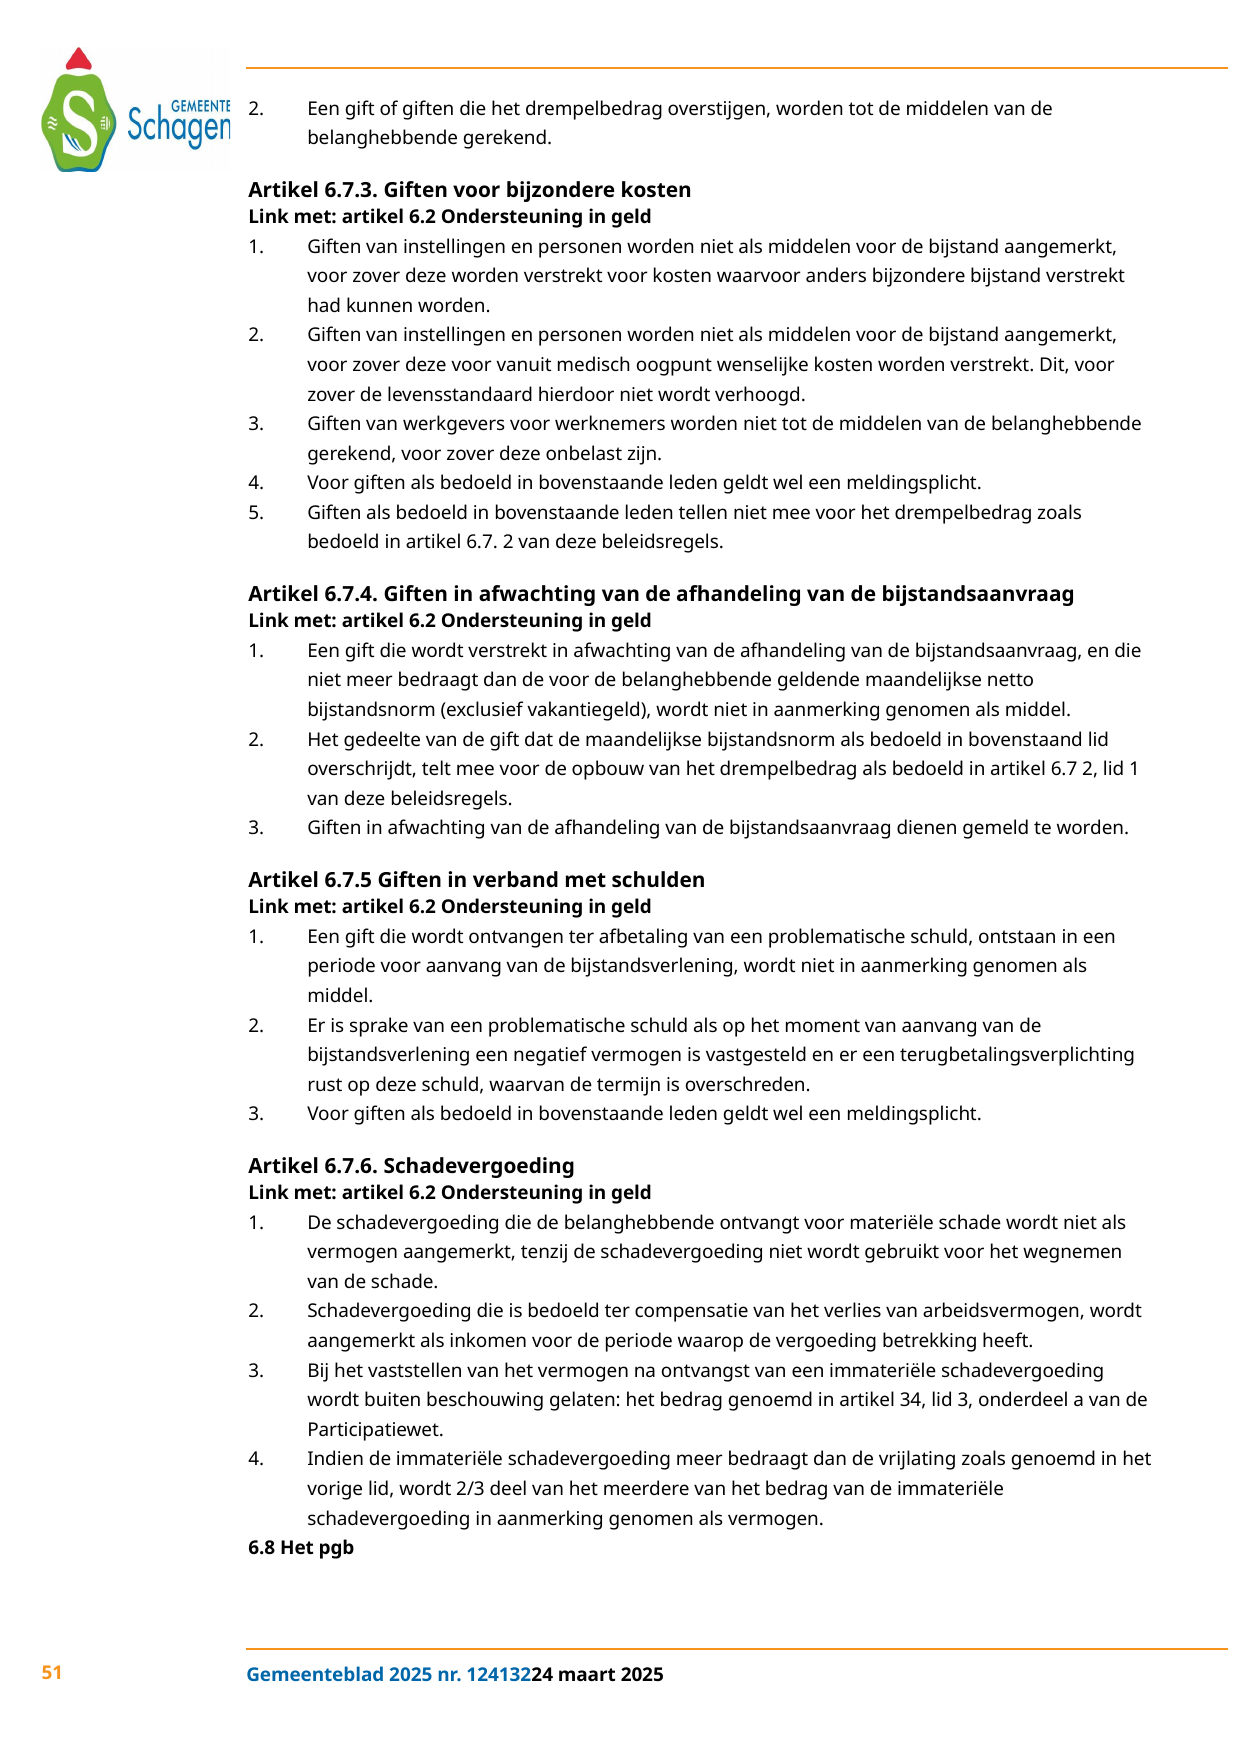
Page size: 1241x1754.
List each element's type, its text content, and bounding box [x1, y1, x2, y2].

list Een gift die wordt verstrekt in afwachting van de afhandeling van de bijstandsaanvraag, en die niet meer bedraagt dan de voor de belanghebbende geldende maandelijkse netto bijstandsnorm (exclusief vakantiegeld), wordt niet in aanmerking genomen als middel. [248, 637, 1152, 722]
list Indien de immateriële schadevergoeding meer bedraagt dan de vrijlating zoals genoemd in het vorige lid, wordt 2/3 deel van het meerdere van het bedrag van de immateriële schadevergoeding in aanmerking genomen als vermogen. [248, 1446, 1152, 1531]
text Artikel 6.7.3. Giften voor bijzondere kosten [248, 175, 1152, 203]
text Link met: artikel 6.2 Ondersteuning in geld [248, 1179, 1152, 1205]
list Bij het vaststellen van het vermogen na ontvangst van een immateriële schadevergoeding wordt buiten beschouwing gelaten: het bedrag genoemd in artikel 34, lid 3, onderdeel a van de Participatiewet. [248, 1357, 1152, 1442]
text Artikel 6.7.4. Giften in afwachting van de afhandeling van de bijstandsaanvraag [248, 579, 1152, 607]
list De schadevergoeding die de belanghebbende ontvangt voor materiële schade wordt niet als vermogen aangemerkt, tenzij de schadevergoeding niet wordt gebruikt voor het wegnemen van de schade. [248, 1209, 1152, 1294]
text Link met: artikel 6.2 Ondersteuning in geld [248, 893, 1152, 919]
list Voor giften als bedoeld in bovenstaande leden geldt wel een meldingsplicht. [248, 469, 1152, 495]
list Giften van werkgevers voor werknemers worden niet tot de middelen van de belanghebbende gerekend, voor zover deze onbelast zijn. [248, 410, 1152, 466]
text Artikel 6.7.5 Giften in verband met schulden [248, 865, 1152, 893]
list Schadevergoeding die is bedoeld ter compensatie van het verlies van arbeidsvermogen, wordt aangemerkt als inkomen voor de periode waarop de vergoeding betrekking heeft. [248, 1298, 1152, 1353]
text Link met: artikel 6.2 Ondersteuning in geld [248, 607, 1152, 633]
list Een gift of giften die het drempelbedrag overstijgen, worden tot de middelen van de belanghebbende gerekend. [248, 95, 1152, 150]
list Giften in afwachting van de afhandeling van de bijstandsaanvraag dienen gemeld te worden. [248, 814, 1152, 840]
text Artikel 6.7.6. Schadevergoeding [248, 1151, 1152, 1179]
list Giften van instellingen en personen worden niet als middelen voor de bijstand aangemerkt, voor zover deze voor vanuit medisch oogpunt wenselijke kosten worden verstrekt. Dit, voor zover de levensstandaard hierdoor niet wordt verhoogd. [248, 322, 1152, 406]
text 6.8 Het pgb [248, 1534, 1152, 1560]
list Een gift die wordt ontvangen ter afbetaling van een problematische schuld, ontstaan in een periode voor aanvang van de bijstandsverlening, wordt niet in aanmerking genomen als middel. [248, 923, 1152, 1008]
picture [41, 47, 231, 172]
list Voor giften als bedoeld in bovenstaande leden geldt wel een meldingsplicht. [248, 1101, 1152, 1126]
list Giften van instellingen en personen worden niet als middelen voor de bijstand aangemerkt, voor zover deze worden verstrekt voor kosten waarvoor anders bijzondere bijstand verstrekt had kunnen worden. [248, 233, 1152, 318]
list Giften als bedoeld in bovenstaande leden tellen niet mee voor het drempelbedrag zoals bedoeld in artikel 6.7. 2 van deze beleidsregels. [248, 499, 1152, 554]
text Link met: artikel 6.2 Ondersteuning in geld [248, 203, 1152, 229]
list Er is sprake van een problematische schuld als op het moment van aanvang van de bijstandsverlening een negatief vermogen is vastgesteld en er een terugbetalingsverplichting rust op deze schuld, waarvan de termijn is overschreden. [248, 1012, 1152, 1097]
list Het gedeelte van de gift dat de maandelijkse bijstandsnorm als bedoeld in bovenstaand lid overschrijdt, telt mee voor de opbouw van het drempelbedrag als bedoeld in artikel 6.7 2, lid 1 van deze beleidsregels. [248, 726, 1152, 811]
